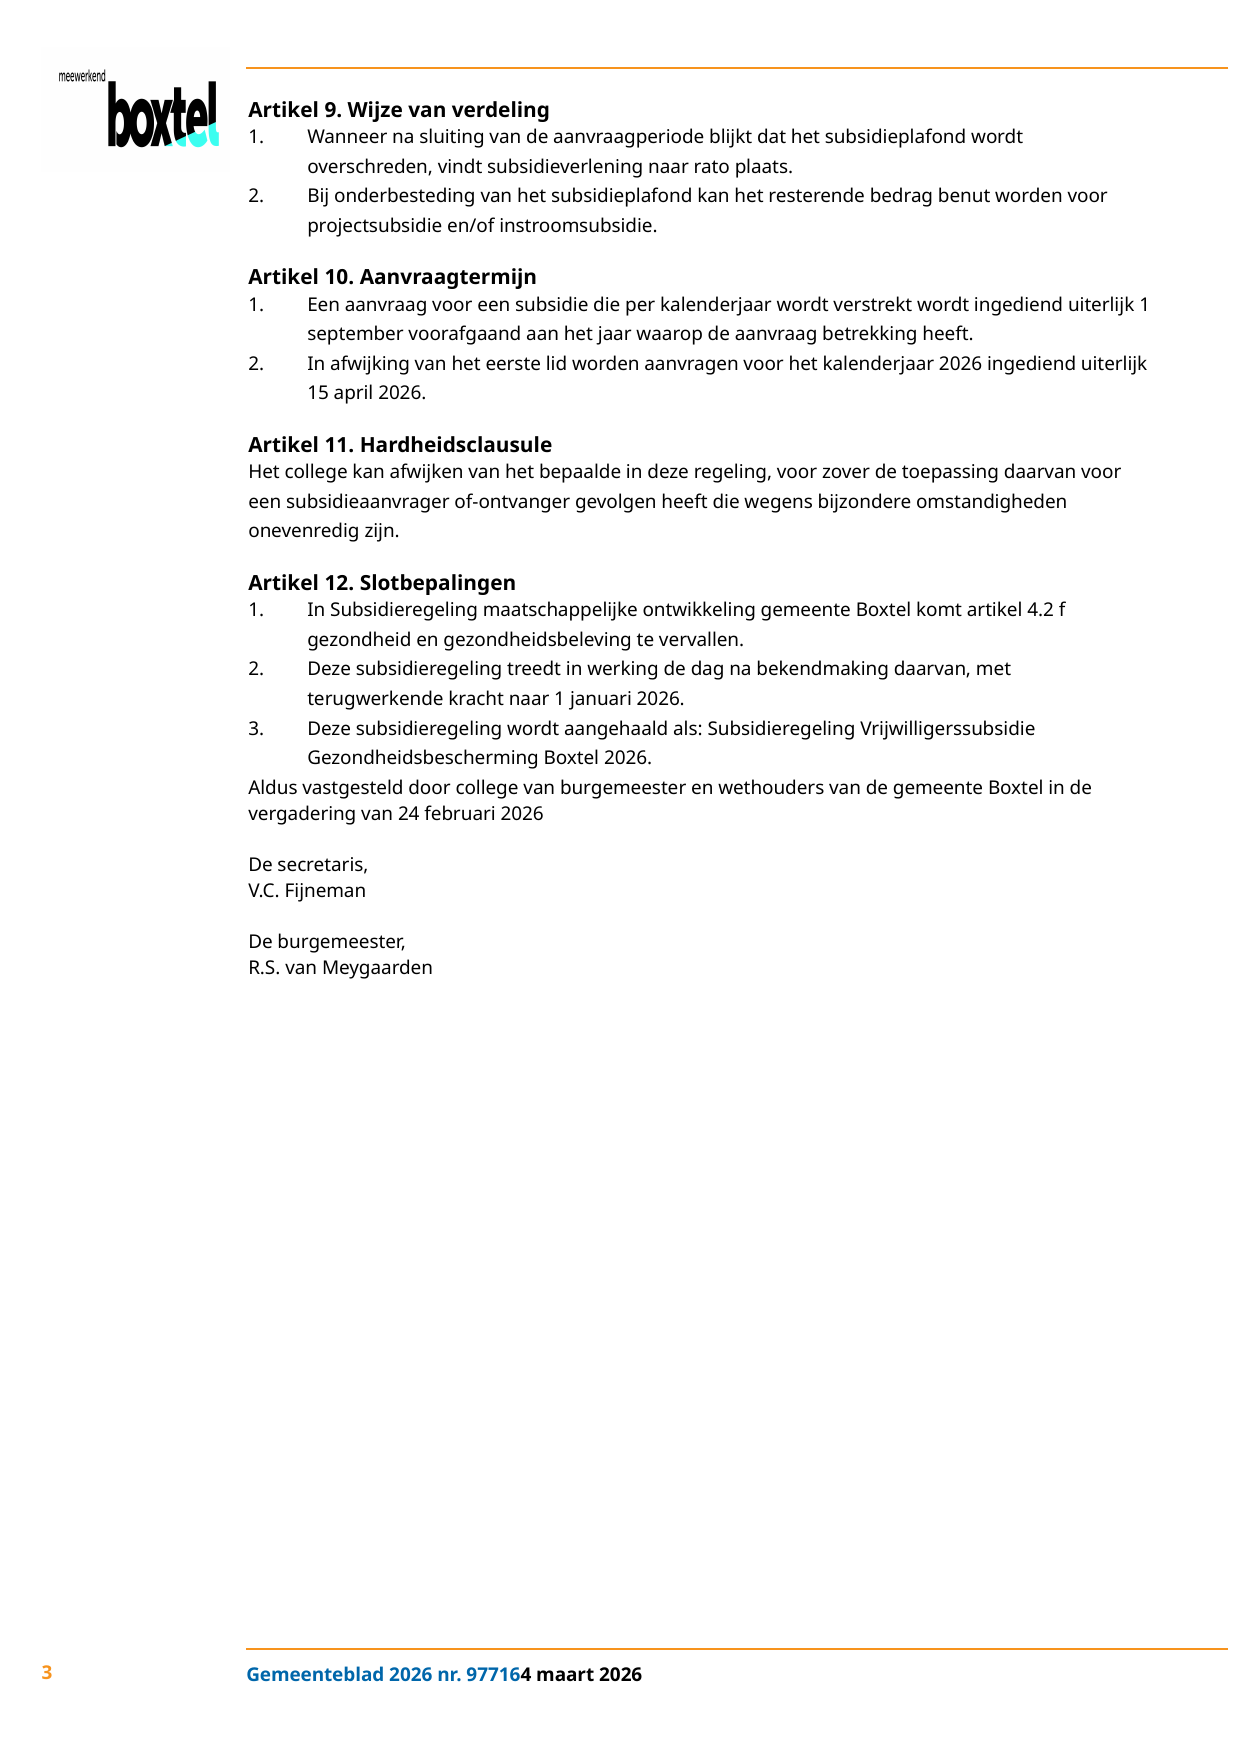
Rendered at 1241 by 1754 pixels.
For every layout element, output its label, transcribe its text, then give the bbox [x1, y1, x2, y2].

list Een aanvraag voor een subsidie die per kalenderjaar wordt verstrekt wordt ingediend uiterlijk 1 september voorafgaand aan het jaar waarop de aanvraag betrekking heeft. [248, 291, 1152, 346]
list Wanneer na sluiting van de aanvraagperiode blijkt dat het subsidieplafond wordt overschreden, vindt subsidieverlening naar rato plaats. [248, 123, 1152, 178]
list In Subsidieregeling maatschappelijke ontwikkeling gemeente Boxtel komt artikel 4.2 f gezondheid en gezondheidsbeleving te vervallen. [248, 596, 1152, 652]
text Artikel 11. Hardheidsclausule [248, 430, 1152, 458]
list Bij onderbesteding van het subsidieplafond kan het resterende bedrag benut worden voor projectsubsidie en/of instroomsubsidie. [248, 182, 1152, 238]
text R.S. van Meygaarden [248, 954, 1152, 980]
list Deze subsidieregeling treedt in werking de dag na bekendmaking daarvan, met terugwerkende kracht naar 1 januari 2026. [248, 656, 1152, 711]
text V.C. Fijneman [248, 877, 1152, 903]
text Het college kan afwijken van het bepaalde in deze regeling, voor zover de toepassing daarvan voor een subsidieaanvrager of-ontvanger gevolgen heeft die wegens bijzondere omstandigheden onevenredig zijn. [248, 458, 1152, 543]
text Artikel 10. Aanvraagtermijn [248, 262, 1152, 291]
text Artikel 9. Wijze van verdeling [248, 95, 1152, 123]
text Aldus vastgesteld door college van burgemeester en wethouders van de gemeente Boxtel in de vergadering van 24 februari 2026 [248, 774, 1152, 825]
text De burgemeester, [248, 928, 1152, 954]
text De secretaris, [248, 851, 1152, 877]
list In afwijking van het eerste lid worden aanvragen voor het kalenderjaar 2026 ingediend uiterlijk 15 april 2026. [248, 350, 1152, 405]
picture [41, 47, 231, 172]
text Artikel 12. Slotbepalingen [248, 568, 1152, 596]
list Deze subsidieregeling wordt aangehaald als: Subsidieregeling Vrijwilligerssubsidie Gezondheidsbescherming Boxtel 2026. [248, 715, 1152, 770]
